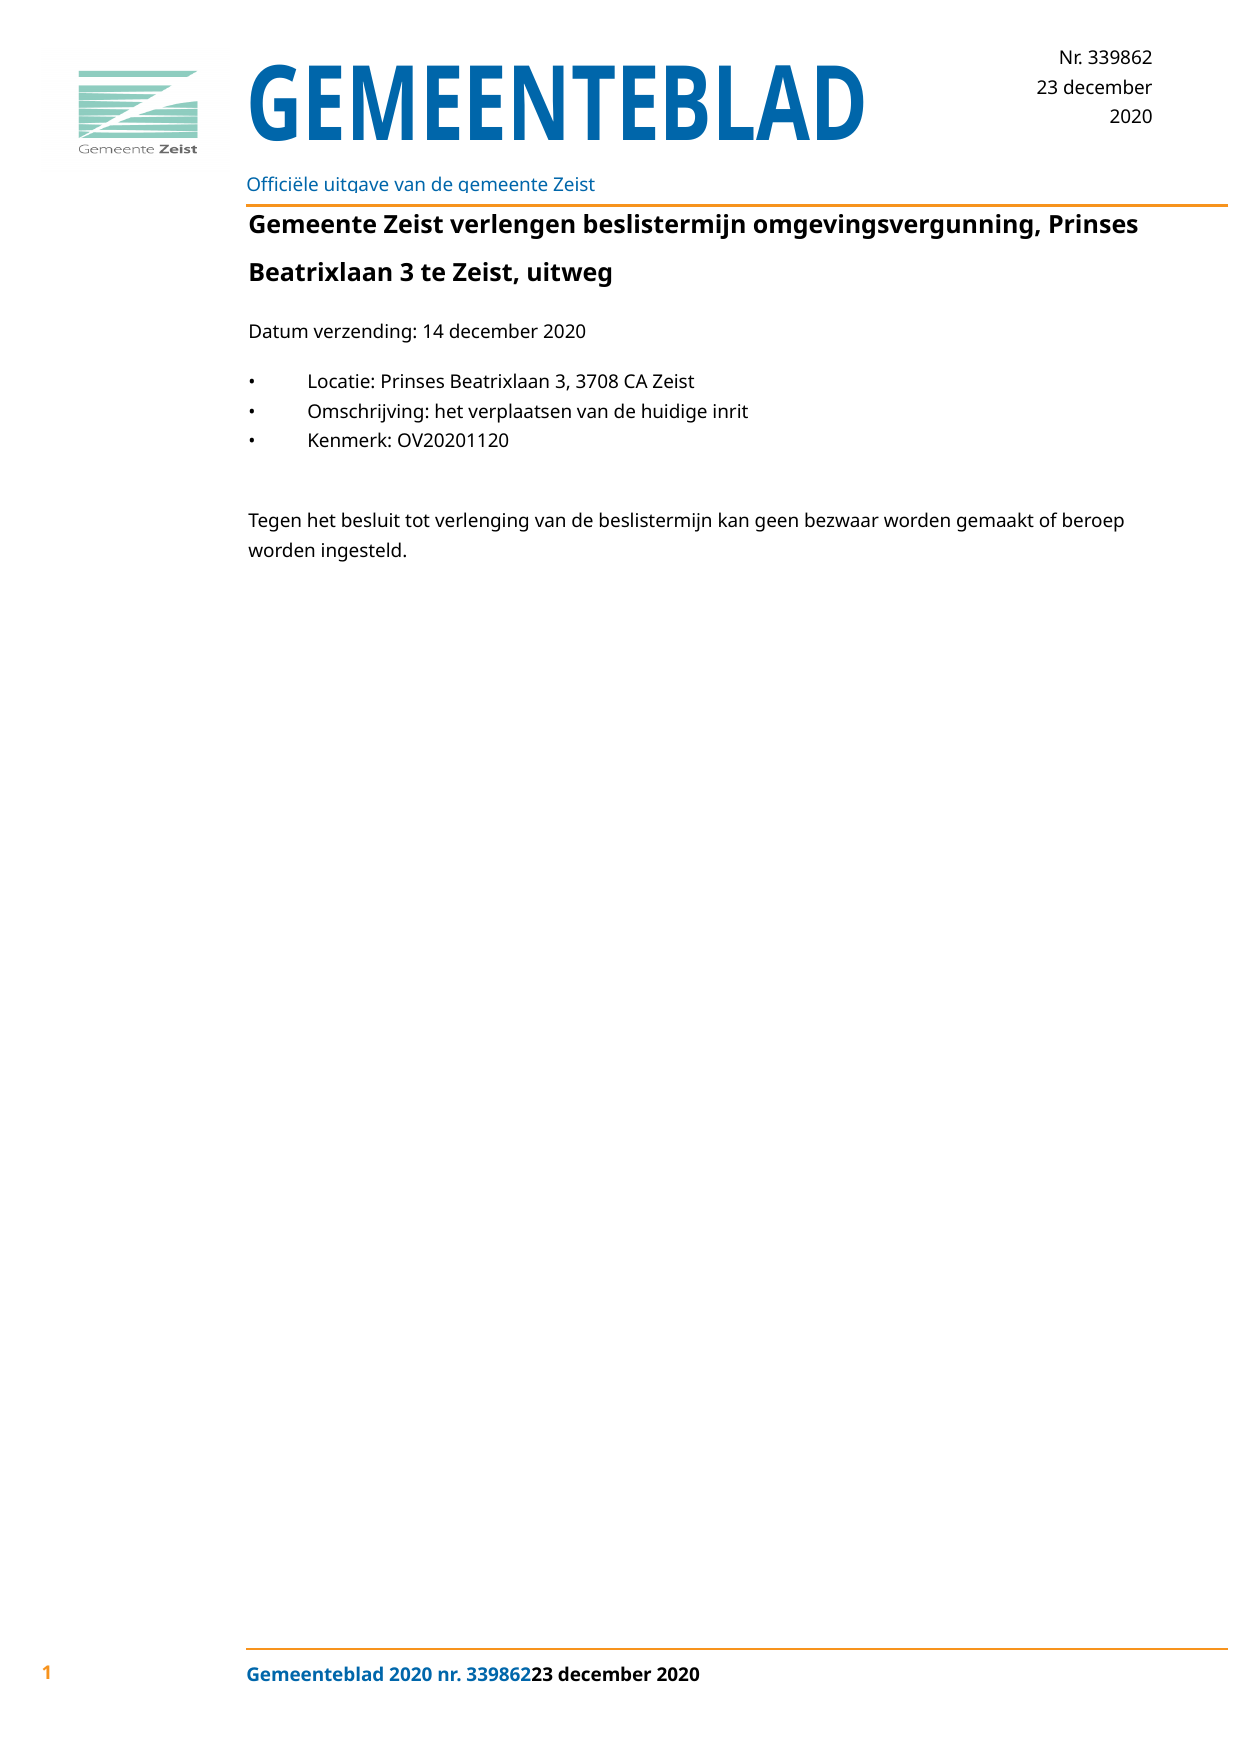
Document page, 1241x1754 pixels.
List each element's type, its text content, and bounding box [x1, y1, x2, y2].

list Kenmerk: OV20201120 [248, 427, 1152, 453]
text Gemeente Zeist verlengen beslistermijn omgevingsvergunning, Prinses Beatrixlaan 3 te Zeist, uitweg [248, 207, 1152, 288]
list Omschrijving: het verplaatsen van de huidige inrit [248, 398, 1152, 424]
text Tegen het besluit tot verlenging van de beslistermijn kan geen bezwaar worden gemaakt of beroep worden ingesteld. [248, 507, 1152, 563]
picture [41, 47, 231, 172]
list Locatie: Prinses Beatrixlaan 3, 3708 CA Zeist [248, 368, 1152, 394]
text Datum verzending: 14 december 2020 [248, 318, 1152, 344]
